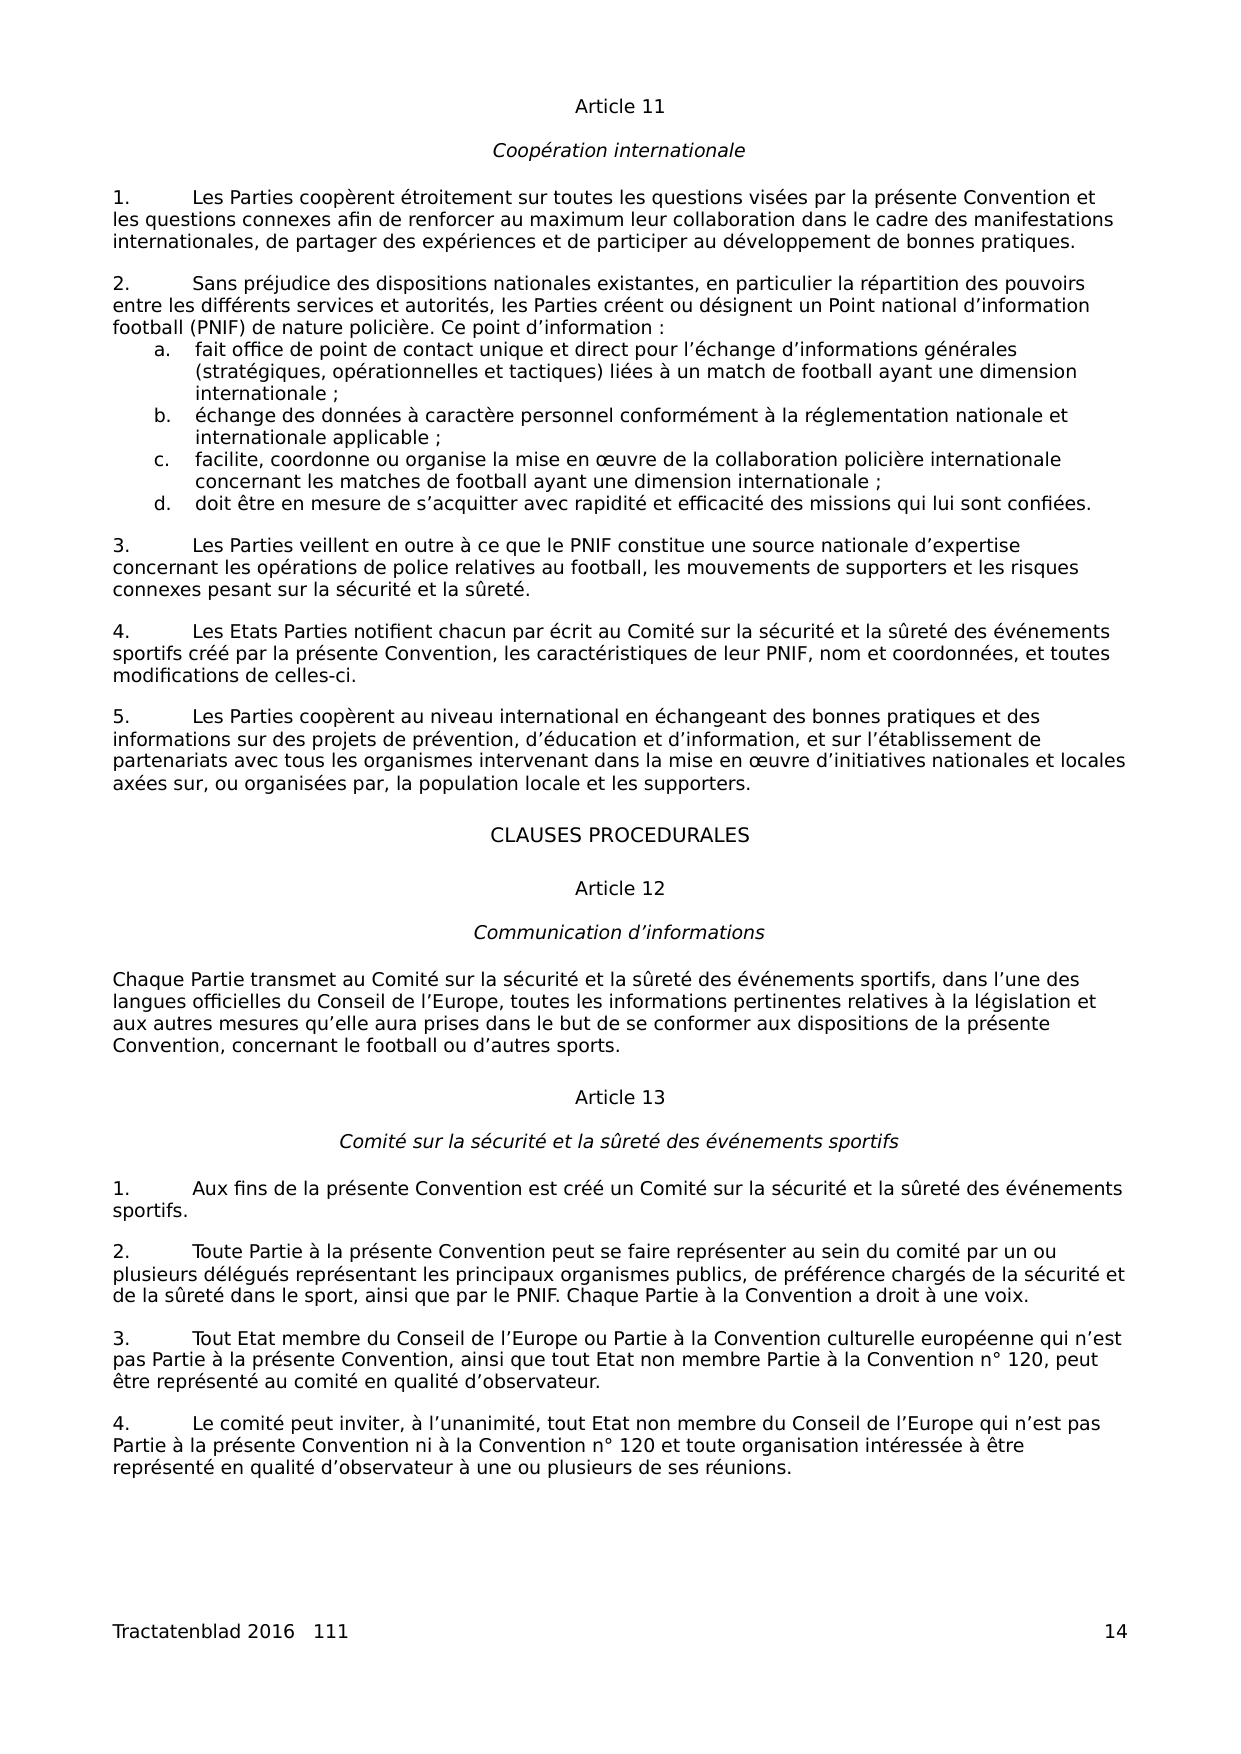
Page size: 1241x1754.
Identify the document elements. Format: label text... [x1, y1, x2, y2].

text 2. Toute Partie à la présente Convention peut se faire représenter au sein du comité par un ou plusieurs délégués représentant les principaux organismes publics, de préférence chargés de la sécurité et de la sûreté dans le sport, ainsi que par le PNIF. Chaque Partie à la Convention a droit à une voix. [112, 1241, 1128, 1307]
text a. fait office de point de contact unique et direct pour l’échange d’informations générales (stratégiques, opérationnelles et tactiques) liées à un match de football ayant une dimension internationale ; [153, 339, 1128, 405]
text 3. Les Parties veillent en outre à ce que le PNIF constitue une source nationale d’expertise concernant les opérations de police relatives au football, les mouvements de supporters et les risques connexes pesant sur la sécurité et la sûreté. [112, 534, 1128, 601]
text 2. Sans préjudice des dispositions nationales existantes, en particulier la répartition des pouvoirs entre les différents services et autorités, les Parties créent ou désignent un Point national d’information football (PNIF) de nature policière. Ce point d’information : [112, 273, 1128, 339]
subtitle Article 11 Coopération internationale [112, 96, 1128, 162]
text 1. Les Parties coopèrent étroitement sur toutes les questions visées par la présente Convention et les questions connexes afin de renforcer au maximum leur collaboration dans le cadre des manifestations internationales, de partager des expériences et de participer au développement de bonnes pratiques. [112, 187, 1128, 253]
subtitle CLAUSES PROCEDURALES [112, 824, 1128, 848]
text 3. Tout Etat membre du Conseil de l’Europe ou Partie à la Convention culturelle européenne qui n’est pas Partie à la présente Convention, ainsi que tout Etat non membre Partie à la Convention n° 120, peut être représenté au comité en qualité d’observateur. [112, 1327, 1128, 1393]
text d. doit être en mesure de s’acquitter avec rapidité et efficacité des missions qui lui sont confiées. [153, 493, 1128, 514]
text c. facilite, coordonne ou organise la mise en œuvre de la collaboration policière internationale concernant les matches de football ayant une dimension internationale ; [153, 449, 1128, 493]
text 4. Les Etats Parties notifient chacun par écrit au Comité sur la sécurité et la sûreté des événements sportifs créé par la présente Convention, les caractéristiques de leur PNIF, nom et coordonnées, et toutes modifications de celles-ci. [112, 621, 1128, 686]
text 4. Le comité peut inviter, à l’unanimité, tout Etat non membre du Conseil de l’Europe qui n’est pas Partie à la présente Convention ni à la Convention n° 120 et toute organisation intéressée à être représenté en qualité d’observateur à une ou plusieurs de ses réunions. [112, 1413, 1128, 1479]
text Chaque Partie transmet au Comité sur la sécurité et la sûreté des événements sportifs, dans l’une des langues officielles du Conseil de l’Europe, toutes les informations pertinentes relatives à la législation et aux autres mesures qu’elle aura prises dans le but de se conformer aux dispositions de la présente Convention, concernant le football ou d’autres sports. [112, 969, 1128, 1057]
text 1. Aux fins de la présente Convention est créé un Comité sur la sécurité et la sûreté des événements sportifs. [112, 1177, 1128, 1221]
subtitle Article 13 Comité sur la sécurité et la sûreté des événements sportifs [112, 1087, 1128, 1152]
text 5. Les Parties coopèrent au niveau international en échangeant des bonnes pratiques et des informations sur des projets de prévention, d’éducation et d’information, et sur l’établissement de partenariats avec tous les organismes intervenant dans la mise en œuvre d’initiatives nationales et locales axées sur, ou organisées par, la population locale et les supporters. [112, 706, 1128, 794]
subtitle Article 12 Communication d’informations [112, 878, 1128, 944]
text b. échange des données à caractère personnel conformément à la réglementation nationale et internationale applicable ; [153, 405, 1128, 449]
